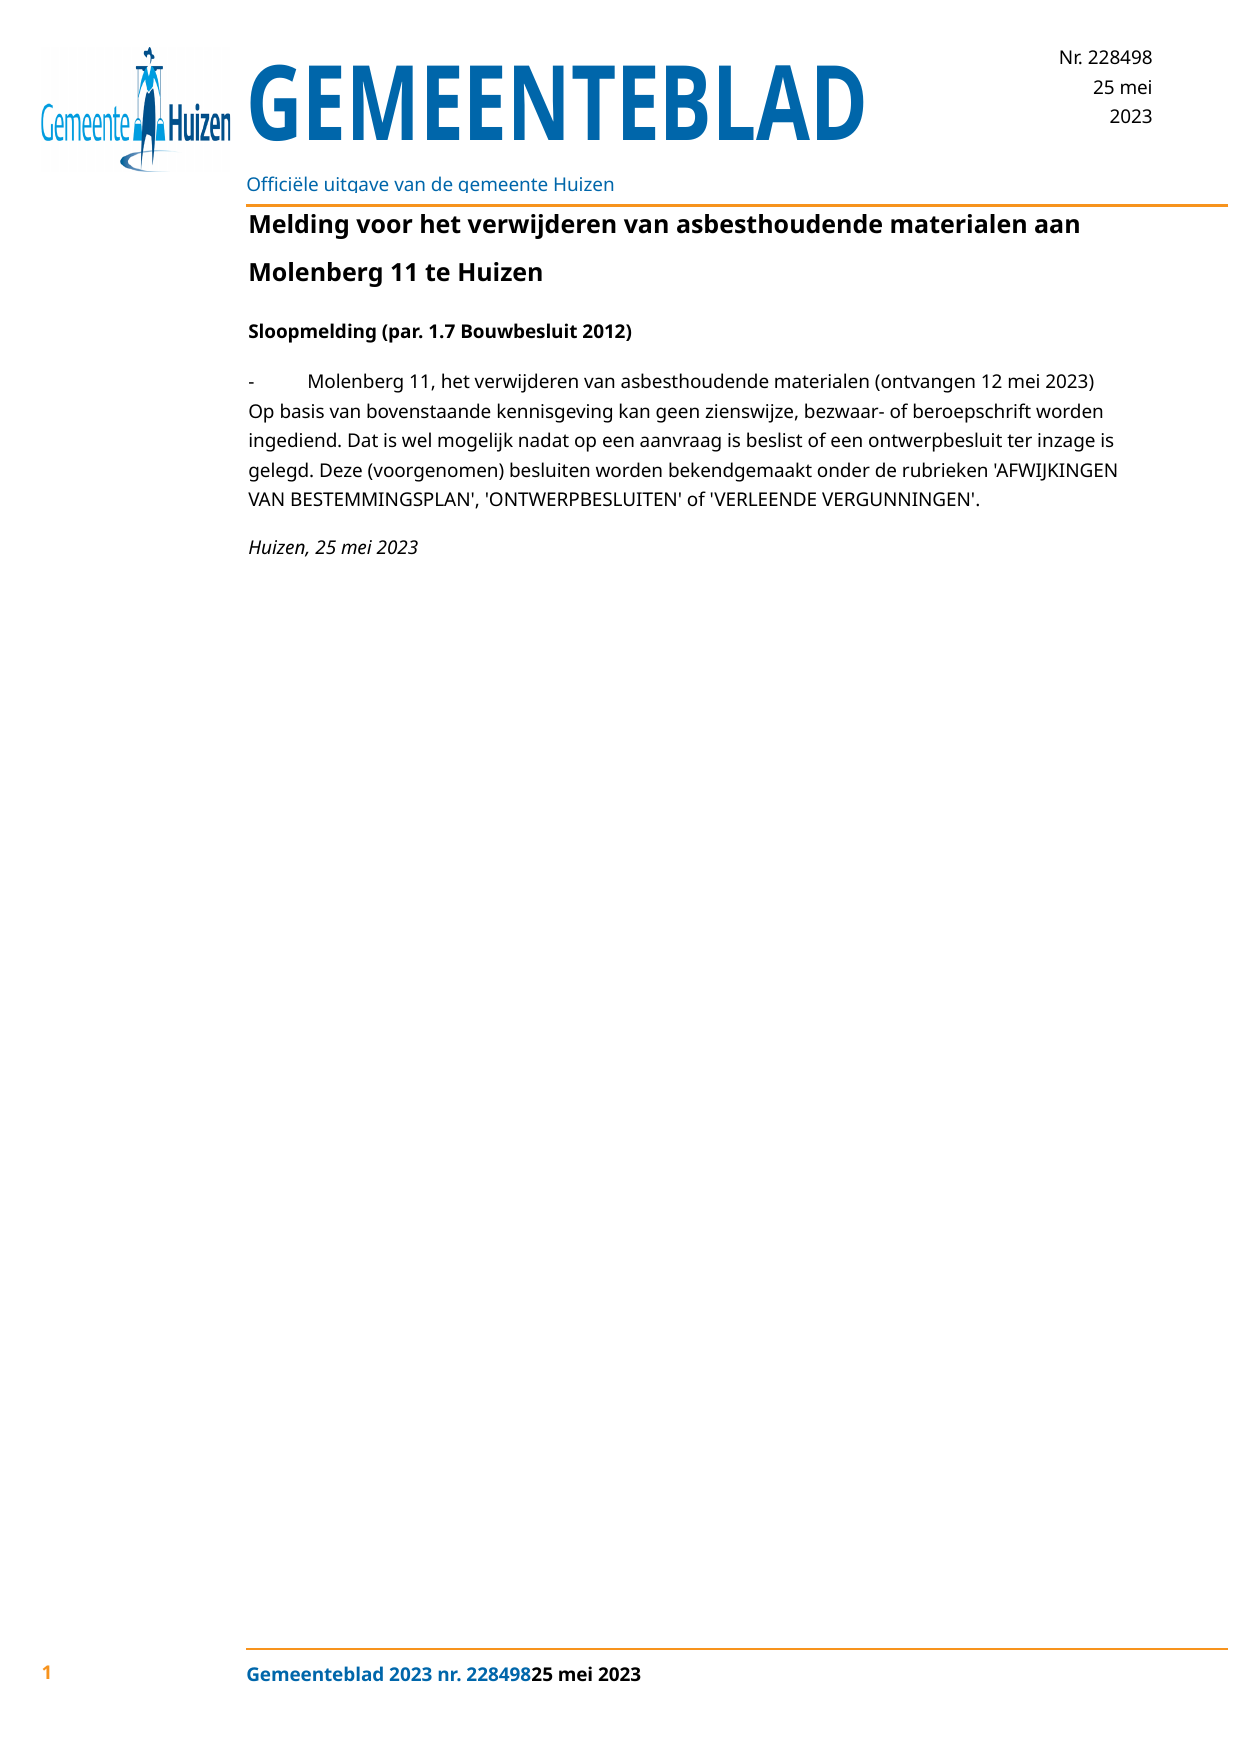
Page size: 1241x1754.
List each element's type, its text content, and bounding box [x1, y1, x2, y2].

text Op basis van bovenstaande kennisgeving kan geen zienswijze, bezwaar- of beroepschrift worden ingediend. Dat is wel mogelijk nadat op een aanvraag is beslist of een ontwerpbesluit ter inzage is gelegd. Deze (voorgenomen) besluiten worden bekendgemaakt onder de rubrieken 'AFWIJKINGEN VAN BESTEMMINGSPLAN', 'ONTWERPBESLUITEN' of 'VERLEENDE VERGUNNINGEN'. [248, 398, 1152, 512]
text Sloopmelding (par. 1.7 Bouwbesluit 2012) [248, 318, 1152, 344]
text Huizen, 25 mei 2023 [248, 534, 1152, 560]
picture [41, 47, 231, 172]
text Melding voor het verwijderen van asbesthoudende materialen aan Molenberg 11 te Huizen [248, 207, 1152, 288]
list Molenberg 11, het verwijderen van asbesthoudende materialen (ontvangen 12 mei 2023) [248, 368, 1152, 394]
